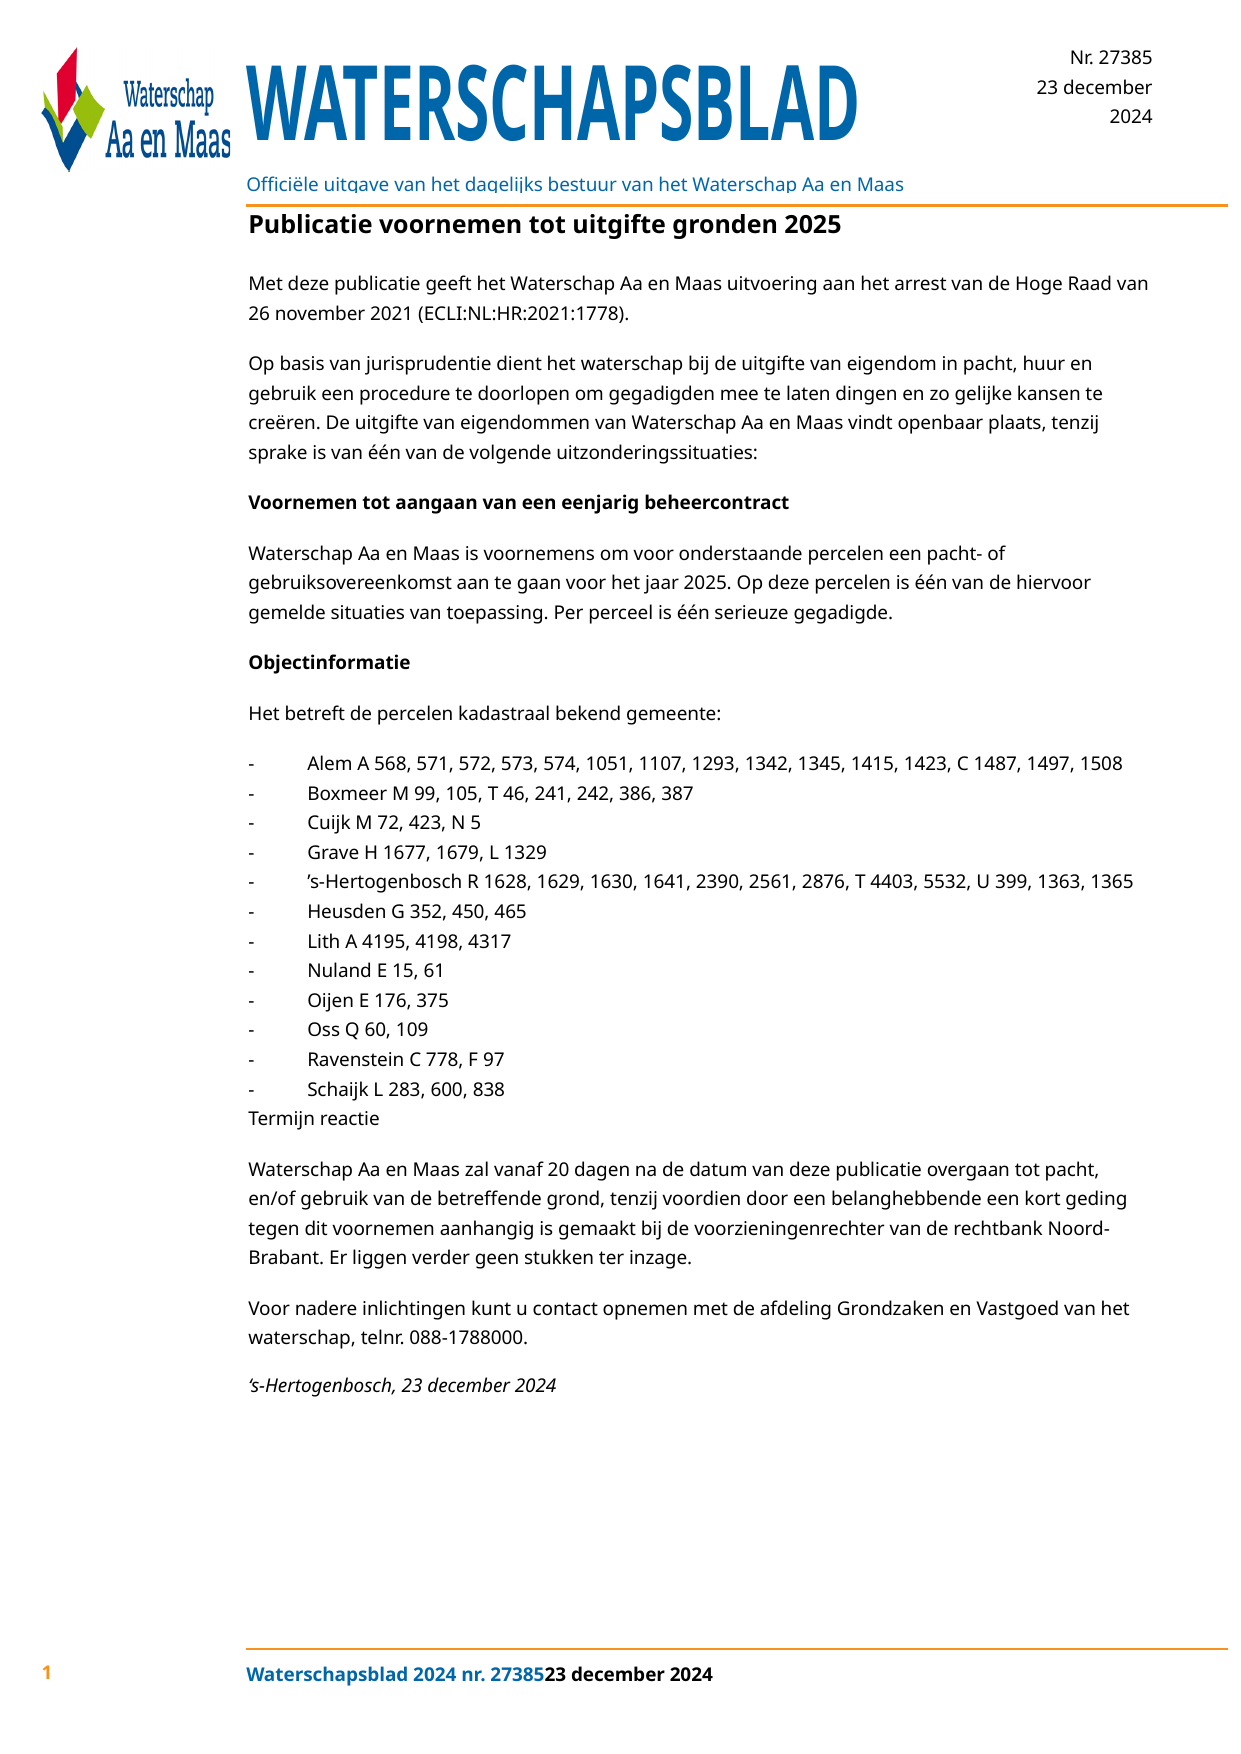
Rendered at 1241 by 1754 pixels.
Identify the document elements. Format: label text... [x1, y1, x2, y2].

list Cuijk M 72, 423, N 5 [248, 809, 1152, 835]
list Boxmeer M 99, 105, T 46, 241, 242, 386, 387 [248, 780, 1152, 806]
list Ravenstein C 778, F 97 [248, 1046, 1152, 1072]
text Waterschap Aa en Maas is voornemens om voor onderstaande percelen een pacht- of gebruiksovereenkomst aan te gaan voor het jaar 2025. Op deze percelen is één van de hiervoor gemelde situaties van toepassing. Per perceel is één serieuze gegadigde. [248, 540, 1152, 625]
list Oss Q 60, 109 [248, 1017, 1152, 1042]
text Voornemen tot aangaan van een eenjarig beheercontract [248, 489, 1152, 515]
text Op basis van jurisprudentie dient het waterschap bij de uitgifte van eigendom in pacht, huur en gebruik een procedure te doorlopen om gegadigden mee te laten dingen en zo gelijke kansen te creëren. De uitgifte van eigendommen van Waterschap Aa en Maas vindt openbaar plaats, tenzij sprake is van één van de volgende uitzonderingssituaties: [248, 350, 1152, 465]
text Termijn reactie [248, 1105, 1152, 1131]
text ‘s-Hertogenbosch, 23 december 2024 [248, 1372, 1152, 1398]
text Objectinformatie [248, 649, 1152, 675]
text Met deze publicatie geeft het Waterschap Aa en Maas uitvoering aan het arrest van de Hoge Raad van 26 november 2021 (ECLI:NL:HR:2021:1778). [248, 270, 1152, 326]
list Nuland E 15, 61 [248, 957, 1152, 983]
list ’s-Hertogenbosch R 1628, 1629, 1630, 1641, 2390, 2561, 2876, T 4403, 5532, U 399, 1363, 1365 [248, 869, 1152, 894]
text Waterschap Aa en Maas zal vanaf 20 dagen na de datum van deze publicatie overgaan tot pacht, en/of gebruik van de betreffende grond, tenzij voordien door een belanghebbende een kort geding tegen dit voornemen aanhangig is gemaakt bij de voorzieningenrechter van de rechtbank Noord-Brabant. Er liggen verder geen stukken ter inzage. [248, 1156, 1152, 1270]
text Publicatie voornemen tot uitgifte gronden 2025 [248, 207, 1152, 241]
picture [41, 47, 231, 172]
list Heusden G 352, 450, 465 [248, 898, 1152, 924]
text Het betreft de percelen kadastraal bekend gemeente: [248, 700, 1152, 726]
list Grave H 1677, 1679, L 1329 [248, 839, 1152, 865]
list Schaijk L 283, 600, 838 [248, 1076, 1152, 1101]
list Lith A 4195, 4198, 4317 [248, 928, 1152, 953]
list Alem A 568, 571, 572, 573, 574, 1051, 1107, 1293, 1342, 1345, 1415, 1423, C 1487, 1497, 1508 [248, 750, 1152, 776]
list Oijen E 176, 375 [248, 987, 1152, 1013]
text Voor nadere inlichtingen kunt u contact opnemen met de afdeling Grondzaken en Vastgoed van het waterschap, telnr. 088-1788000. [248, 1295, 1152, 1350]
